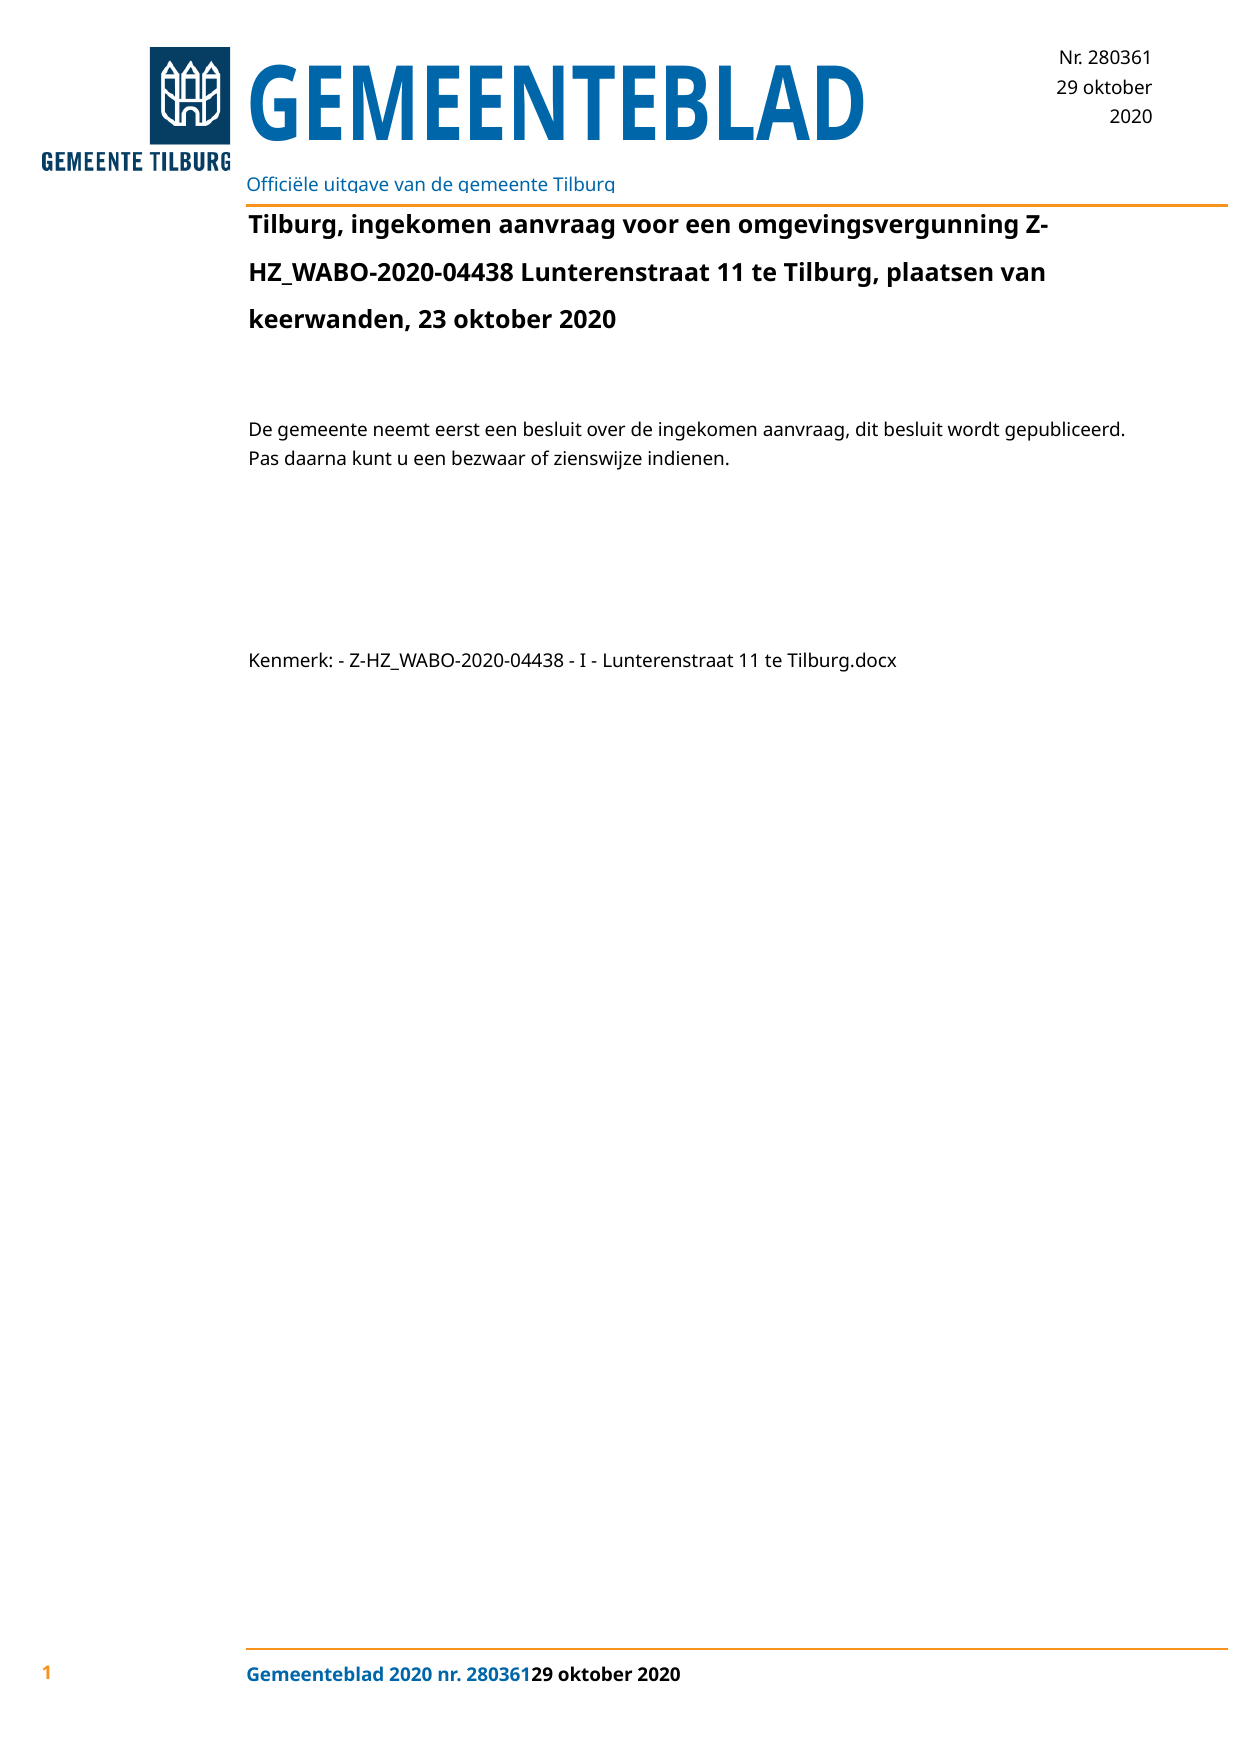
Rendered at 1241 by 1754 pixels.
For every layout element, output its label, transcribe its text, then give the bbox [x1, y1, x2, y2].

text Tilburg, ingekomen aanvraag voor een omgevingsvergunning Z-HZ_WABO-2020-04438 Lunterenstraat 11 te Tilburg, plaatsen van keerwanden, 23 oktober 2020 [248, 207, 1152, 336]
picture [41, 47, 231, 172]
text Kenmerk: - Z-HZ_WABO-2020-04438 - I - Lunterenstraat 11 te Tilburg.docx [248, 647, 1152, 673]
text De gemeente neemt eerst een besluit over de ingekomen aanvraag, dit besluit wordt gepubliceerd. Pas daarna kunt u een bezwaar of zienswijze indienen. [248, 416, 1152, 471]
